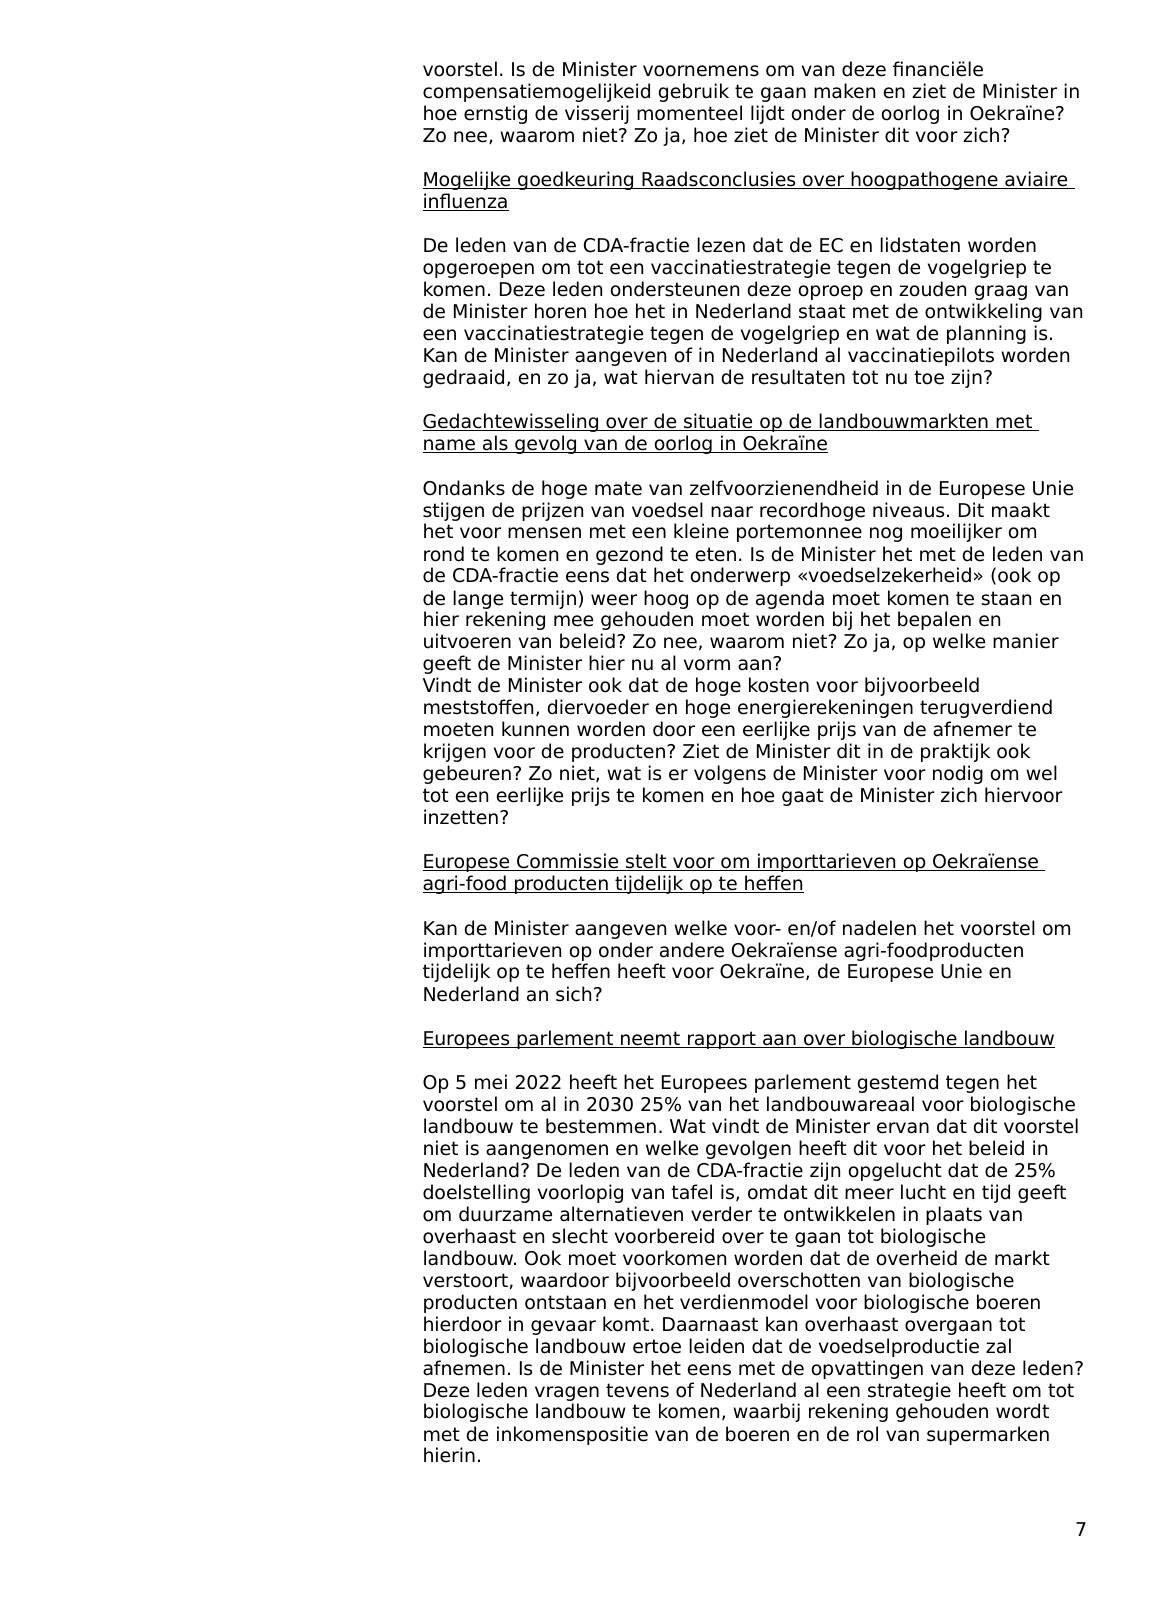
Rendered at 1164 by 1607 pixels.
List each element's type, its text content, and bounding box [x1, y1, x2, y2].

text Kan de Minister aangeven welke voor- en/of nadelen het voorstel om importtarieven op onder andere Oekraïense agri-foodproducten tijdelijk op te heffen heeft voor Oekraïne, de Europese Unie en Nederland an sich? [422, 917, 1087, 1005]
subtitle Mogelijke goedkeuring Raadsconclusies over hoogpathogene aviaire influenza [422, 169, 1087, 213]
text Vindt de Minister ook dat de hoge kosten voor bijvoorbeeld meststoffen, diervoeder en hoge energierekeningen terugverdiend moeten kunnen worden door een eerlijke prijs van de afnemer te krijgen voor de producten? Ziet de Minister dit in de praktijk ook gebeuren? Zo niet, wat is er volgens de Minister voor nodig om wel tot een eerlijke prijs te komen en hoe gaat de Minister zich hiervoor inzetten? [422, 675, 1087, 829]
subtitle Europees parlement neemt rapport aan over biologische landbouw [422, 1028, 1087, 1049]
text Ondanks de hoge mate van zelfvoorzienendheid in de Europese Unie stijgen de prijzen van voedsel naar recordhoge niveaus. Dit maakt het voor mensen met een kleine portemonnee nog moeilijker om rond te komen en gezond te eten. Is de Minister het met de leden van de CDA-fractie eens dat het onderwerp «voedselzekerheid» (ook op de lange termijn) weer hoog op de agenda moet komen te staan en hier rekening mee gehouden moet worden bij het bepalen en uitvoeren van beleid? Zo nee, waarom niet? Zo ja, op welke manier geeft de Minister hier nu al vorm aan? [422, 477, 1087, 675]
subtitle Gedachtewisseling over de situatie op de landbouwmarkten met name als gevolg van de oorlog in Oekraïne [422, 411, 1087, 455]
text De leden van de CDA-fractie lezen dat de EC en lidstaten worden opgeroepen om tot een vaccinatiestrategie tegen de vogelgriep te komen. Deze leden ondersteunen deze oproep en zouden graag van de Minister horen hoe het in Nederland staat met de ontwikkeling van een vaccinatiestrategie tegen de vogelgriep en wat de planning is. Kan de Minister aangeven of in Nederland al vaccinatiepilots worden gedraaid, en zo ja, wat hiervan de resultaten tot nu toe zijn? [422, 235, 1087, 389]
text Op 5 mei 2022 heeft het Europees parlement gestemd tegen het voorstel om al in 2030 25% van het landbouwareaal voor biologische landbouw te bestemmen. Wat vindt de Minister ervan dat dit voorstel niet is aangenomen en welke gevolgen heeft dit voor het beleid in Nederland? De leden van de CDA-fractie zijn opgelucht dat de 25% doelstelling voorlopig van tafel is, omdat dit meer lucht en tijd geeft om duurzame alternatieven verder te ontwikkelen in plaats van overhaast en slecht voorbereid over te gaan tot biologische landbouw. Ook moet voorkomen worden dat de overheid de markt verstoort, waardoor bijvoorbeeld overschotten van biologische producten ontstaan en het verdienmodel voor biologische boeren hierdoor in gevaar komt. Daarnaast kan overhaast overgaan tot biologische landbouw ertoe leiden dat de voedselproductie zal afnemen. Is de Minister het eens met de opvattingen van deze leden? Deze leden vragen tevens of Nederland al een strategie heeft om tot biologische landbouw te komen, waarbij rekening gehouden wordt met de inkomenspositie van de boeren en de rol van supermarken hierin. [422, 1072, 1087, 1467]
text voorstel. Is de Minister voornemens om van deze financiële compensatiemogelijkeid gebruik te gaan maken en ziet de Minister in hoe ernstig de visserij momenteel lijdt onder de oorlog in Oekraïne? Zo nee, waarom niet? Zo ja, hoe ziet de Minister dit voor zich? [422, 59, 1087, 147]
subtitle Europese Commissie stelt voor om importtarieven op Oekraïense agri-food producten tijdelijk op te heffen [422, 851, 1087, 895]
